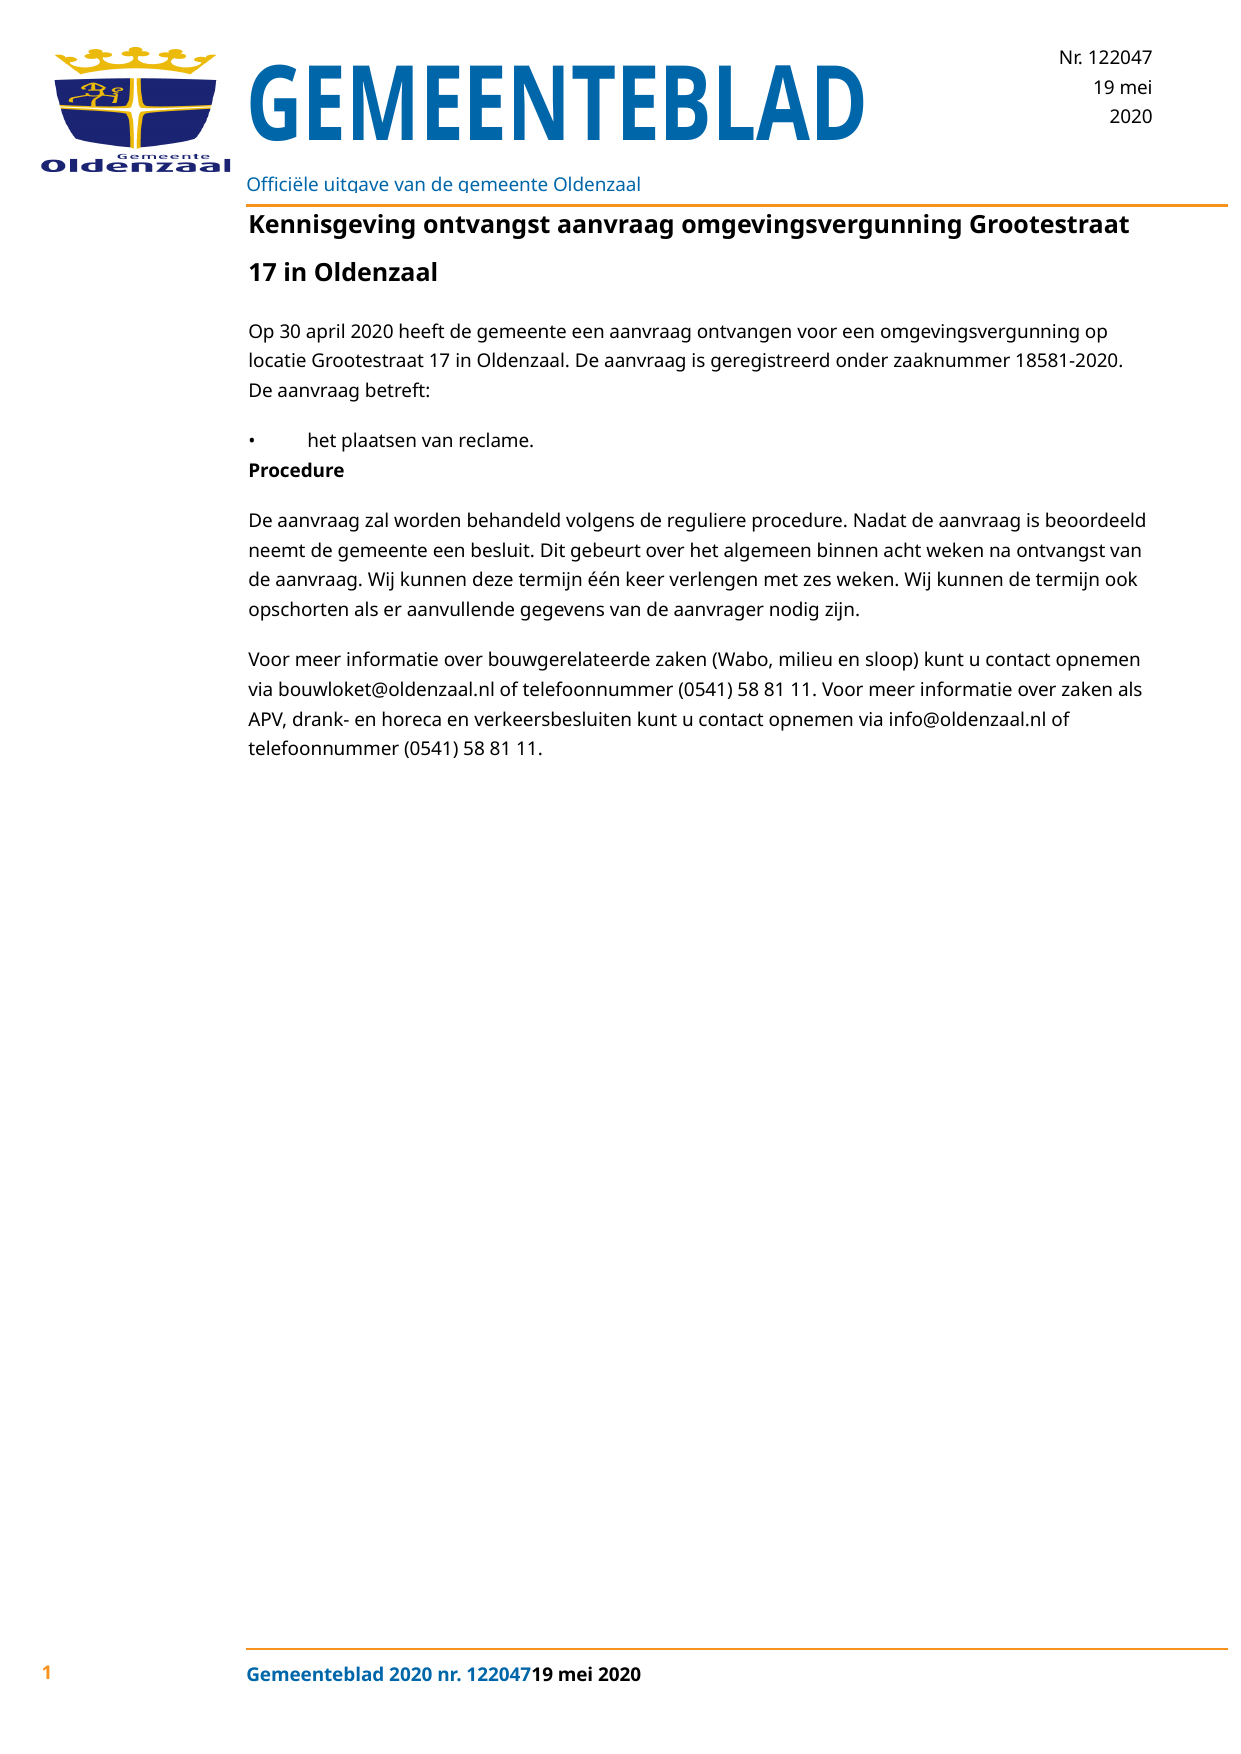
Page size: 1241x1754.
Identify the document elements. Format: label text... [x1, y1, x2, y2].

list het plaatsen van reclame. [248, 427, 1152, 453]
picture [41, 47, 231, 172]
text Procedure [248, 457, 1152, 483]
text De aanvraag zal worden behandeld volgens de reguliere procedure. Nadat de aanvraag is beoordeeld neemt de gemeente een besluit. Dit gebeurt over het algemeen binnen acht weken na ontvangst van de aanvraag. Wij kunnen deze termijn één keer verlengen met zes weken. Wij kunnen de termijn ook opschorten als er aanvullende gegevens van de aanvrager nodig zijn. [248, 507, 1152, 622]
text Voor meer informatie over bouwgerelateerde zaken (Wabo, milieu en sloop) kunt u contact opnemen via bouwloket@oldenzaal.nl of telefoonnummer (0541) 58 81 11. Voor meer informatie over zaken als APV, drank- en horeca en verkeersbesluiten kunt u contact opnemen via info@oldenzaal.nl of telefoonnummer (0541) 58 81 11. [248, 647, 1152, 761]
text Kennisgeving ontvangst aanvraag omgevingsvergunning Grootestraat 17 in Oldenzaal [248, 207, 1152, 288]
text Op 30 april 2020 heeft de gemeente een aanvraag ontvangen voor een omgevingsvergunning op locatie Grootestraat 17 in Oldenzaal. De aanvraag is geregistreerd onder zaaknummer 18581-2020. De aanvraag betreft: [248, 318, 1152, 403]
